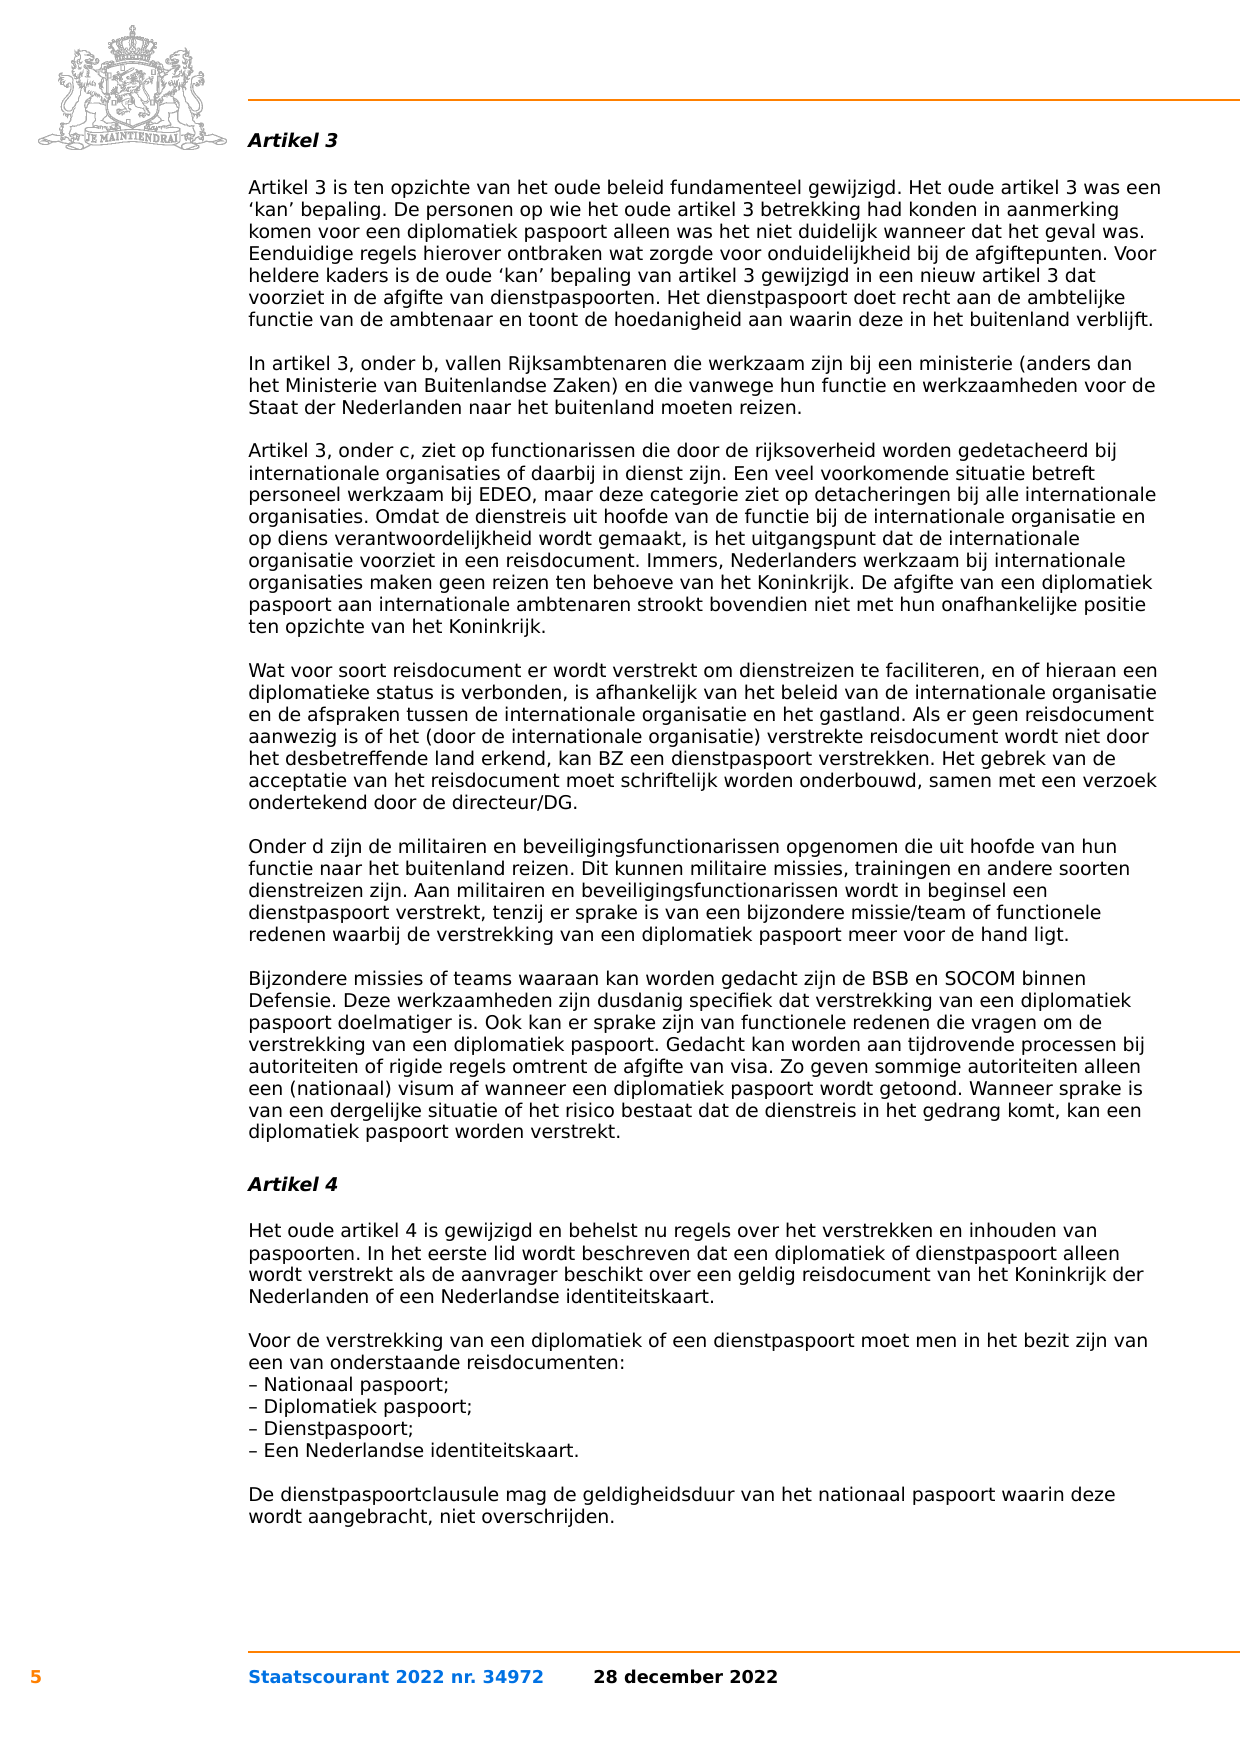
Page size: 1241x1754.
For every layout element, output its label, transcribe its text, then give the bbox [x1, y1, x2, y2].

text – Dienstpaspoort; [248, 1418, 1163, 1440]
text Wat voor soort reisdocument er wordt verstrekt om dienstreizen te faciliteren, en of hieraan een diplomatieke status is verbonden, is afhankelijk van het beleid van de internationale organisatie en de afspraken tussen de internationale organisatie en het gastland. Als er geen reisdocument aanwezig is of het (door de internationale organisatie) verstrekte reisdocument wordt niet door het desbetreffende land erkend, kan BZ een dienstpaspoort verstrekken. Het gebrek van de acceptatie van het reisdocument moet schriftelijk worden onderbouwd, samen met een verzoek ondertekend door de directeur/DG. [248, 660, 1163, 814]
text – Diplomatiek paspoort; [248, 1396, 1163, 1418]
text – Een Nederlandse identiteitskaart. [248, 1440, 1163, 1462]
subtitle Artikel 3 [248, 130, 1163, 152]
picture [38, 25, 227, 150]
text Artikel 3 is ten opzichte van het oude beleid fundamenteel gewijzigd. Het oude artikel 3 was een ‘kan’ bepaling. De personen op wie het oude artikel 3 betrekking had konden in aanmerking komen voor een diplomatiek paspoort alleen was het niet duidelijk wanneer dat het geval was. Eenduidige regels hierover ontbraken wat zorgde voor onduidelijkheid bij de afgiftepunten. Voor heldere kaders is de oude ‘kan’ bepaling van artikel 3 gewijzigd in een nieuw artikel 3 dat voorziet in de afgifte van dienstpaspoorten. Het dienstpaspoort doet recht aan de ambtelijke functie van de ambtenaar en toont de hoedanigheid aan waarin deze in het buitenland verblijft. [248, 177, 1163, 331]
text De dienstpaspoortclausule mag de geldigheidsduur van het nationaal paspoort waarin deze wordt aangebracht, niet overschrijden. [248, 1484, 1163, 1528]
text – Nationaal paspoort; [248, 1374, 1163, 1396]
text Onder d zijn de militairen en beveiligingsfunctionarissen opgenomen die uit hoofde van hun functie naar het buitenland reizen. Dit kunnen militaire missies, trainingen en andere soorten dienstreizen zijn. Aan militairen en beveiligingsfunctionarissen wordt in beginsel een dienstpaspoort verstrekt, tenzij er sprake is van een bijzondere missie/team of functionele redenen waarbij de verstrekking van een diplomatiek paspoort meer voor de hand ligt. [248, 836, 1163, 946]
text Artikel 3, onder c, ziet op functionarissen die door de rijksoverheid worden gedetacheerd bij internationale organisaties of daarbij in dienst zijn. Een veel voorkomende situatie betreft personeel werkzaam bij EDEO, maar deze categorie ziet op detacheringen bij alle internationale organisaties. Omdat de dienstreis uit hoofde van de functie bij de internationale organisatie en op diens verantwoordelijkheid wordt gemaakt, is het uitgangspunt dat de internationale organisatie voorziet in een reisdocument. Immers, Nederlanders werkzaam bij internationale organisaties maken geen reizen ten behoeve van het Koninkrijk. De afgifte van een diplomatiek paspoort aan internationale ambtenaren strookt bovendien niet met hun onafhankelijke positie ten opzichte van het Koninkrijk. [248, 440, 1163, 638]
text Voor de verstrekking van een diplomatiek of een dienstpaspoort moet men in het bezit zijn van een van onderstaande reisdocumenten: [248, 1330, 1163, 1374]
text Het oude artikel 4 is gewijzigd en behelst nu regels over het verstrekken en inhouden van paspoorten. In het eerste lid wordt beschreven dat een diplomatiek of dienstpaspoort alleen wordt verstrekt als de aanvrager beschikt over een geldig reisdocument van het Koninkrijk der Nederlanden of een Nederlandse identiteitskaart. [248, 1220, 1163, 1308]
text In artikel 3, onder b, vallen Rijksambtenaren die werkzaam zijn bij een ministerie (anders dan het Ministerie van Buitenlandse Zaken) en die vanwege hun functie en werkzaamheden voor de Staat der Nederlanden naar het buitenland moeten reizen. [248, 353, 1163, 418]
text Bijzondere missies of teams waaraan kan worden gedacht zijn de BSB en SOCOM binnen Defensie. Deze werkzaamheden zijn dusdanig specifiek dat verstrekking van een diplomatiek paspoort doelmatiger is. Ook kan er sprake zijn van functionele redenen die vragen om de verstrekking van een diplomatiek paspoort. Gedacht kan worden aan tijdrovende processen bij autoriteiten of rigide regels omtrent de afgifte van visa. Zo geven sommige autoriteiten alleen een (nationaal) visum af wanneer een diplomatiek paspoort wordt getoond. Wanneer sprake is van een dergelijke situatie of het risico bestaat dat de dienstreis in het gedrang komt, kan een diplomatiek paspoort worden verstrekt. [248, 968, 1163, 1143]
subtitle Artikel 4 [248, 1173, 1163, 1195]
